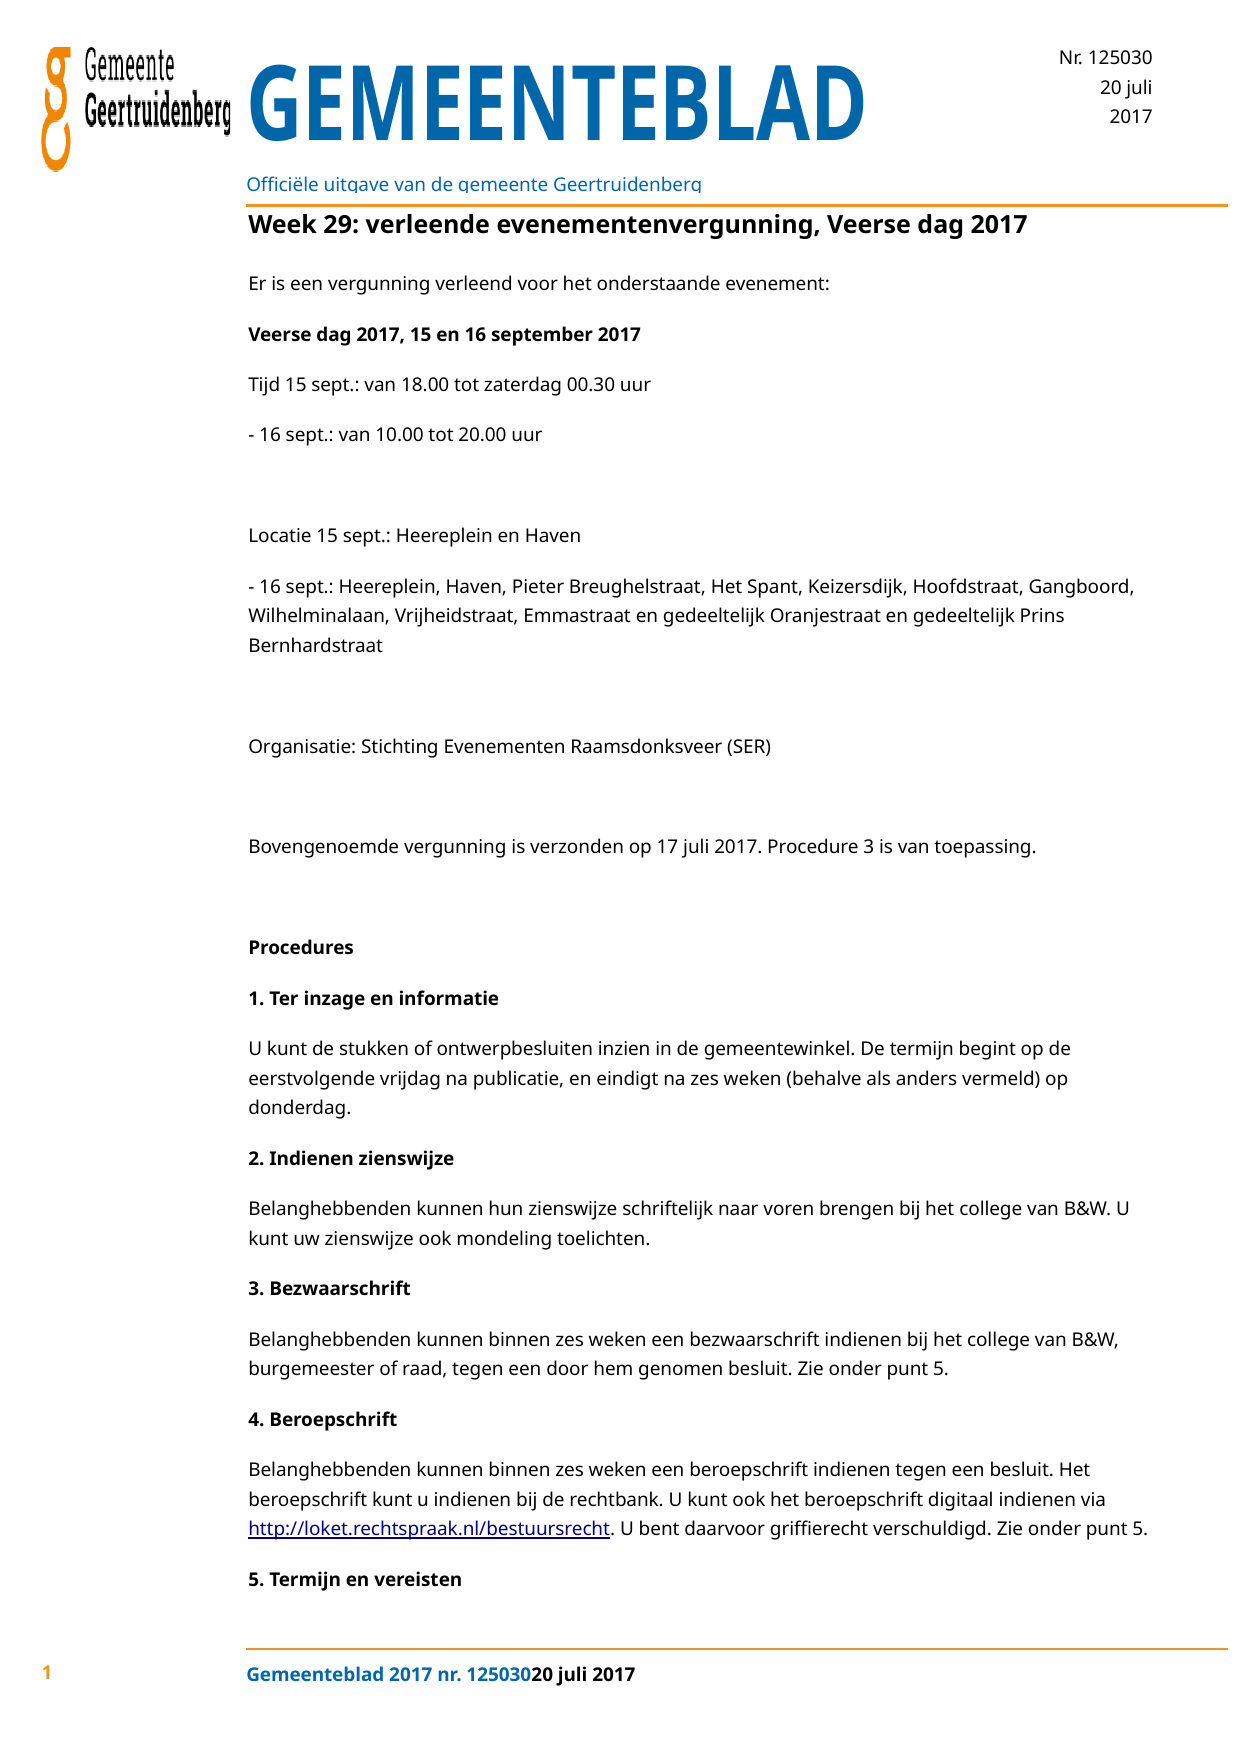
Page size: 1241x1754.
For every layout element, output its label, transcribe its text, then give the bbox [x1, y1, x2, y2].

text - 16 sept.: Heereplein, Haven, Pieter Breughelstraat, Het Spant, Keizersdijk, Hoofdstraat, Gangboord, Wilhelminalaan, Vrijheidstraat, Emmastraat en gedeeltelijk Oranjestraat en gedeeltelijk Prins Bernhardstraat [248, 573, 1152, 658]
picture [41, 47, 231, 172]
text 4. Beroepschrift [248, 1406, 1152, 1431]
text Belanghebbenden kunnen hun zienswijze schriftelijk naar voren brengen bij het college van B&W. U kunt uw zienswijze ook mondeling toelichten. [248, 1195, 1152, 1251]
text Tijd 15 sept.: van 18.00 tot zaterdag 00.30 uur [248, 371, 1152, 397]
text 2. Indienen zienswijze [248, 1145, 1152, 1171]
text 1. Ter inzage en informatie [248, 985, 1152, 1011]
text Week 29: verleende evenementenvergunning, Veerse dag 2017 [248, 207, 1152, 241]
text Belanghebbenden kunnen binnen zes weken een bezwaarschrift indienen bij het college van B&W, burgemeester of raad, tegen een door hem genomen besluit. Zie onder punt 5. [248, 1326, 1152, 1381]
text - 16 sept.: van 10.00 tot 20.00 uur [248, 422, 1152, 447]
text Procedures [248, 934, 1152, 960]
text Organisatie: Stichting Evenementen Raamsdonksveer (SER) [248, 733, 1152, 758]
text Bovengenoemde vergunning is verzonden op 17 juli 2017. Procedure 3 is van toepassing. [248, 834, 1152, 859]
text Locatie 15 sept.: Heereplein en Haven [248, 522, 1152, 548]
text 5. Termijn en vereisten [248, 1566, 1152, 1591]
text 3. Bezwaarschrift [248, 1275, 1152, 1301]
text U kunt de stukken of ontwerpbesluiten inzien in de gemeentewinkel. De termijn begint op de eerstvolgende vrijdag na publicatie, en eindigt na zes weken (behalve als anders vermeld) op donderdag. [248, 1035, 1152, 1120]
text Belanghebbenden kunnen binnen zes weken een beroepschrift indienen tegen een besluit. Het beroepschrift kunt u indienen bij de rechtbank. U kunt ook het beroepschrift digitaal indienen via http://loket.rechtspraak.nl/bestuursrecht. U bent daarvoor griffierecht verschuldigd. Zie onder punt 5. [248, 1456, 1152, 1541]
text Veerse dag 2017, 15 en 16 september 2017 [248, 321, 1152, 346]
text Er is een vergunning verleend voor het onderstaande evenement: [248, 270, 1152, 296]
